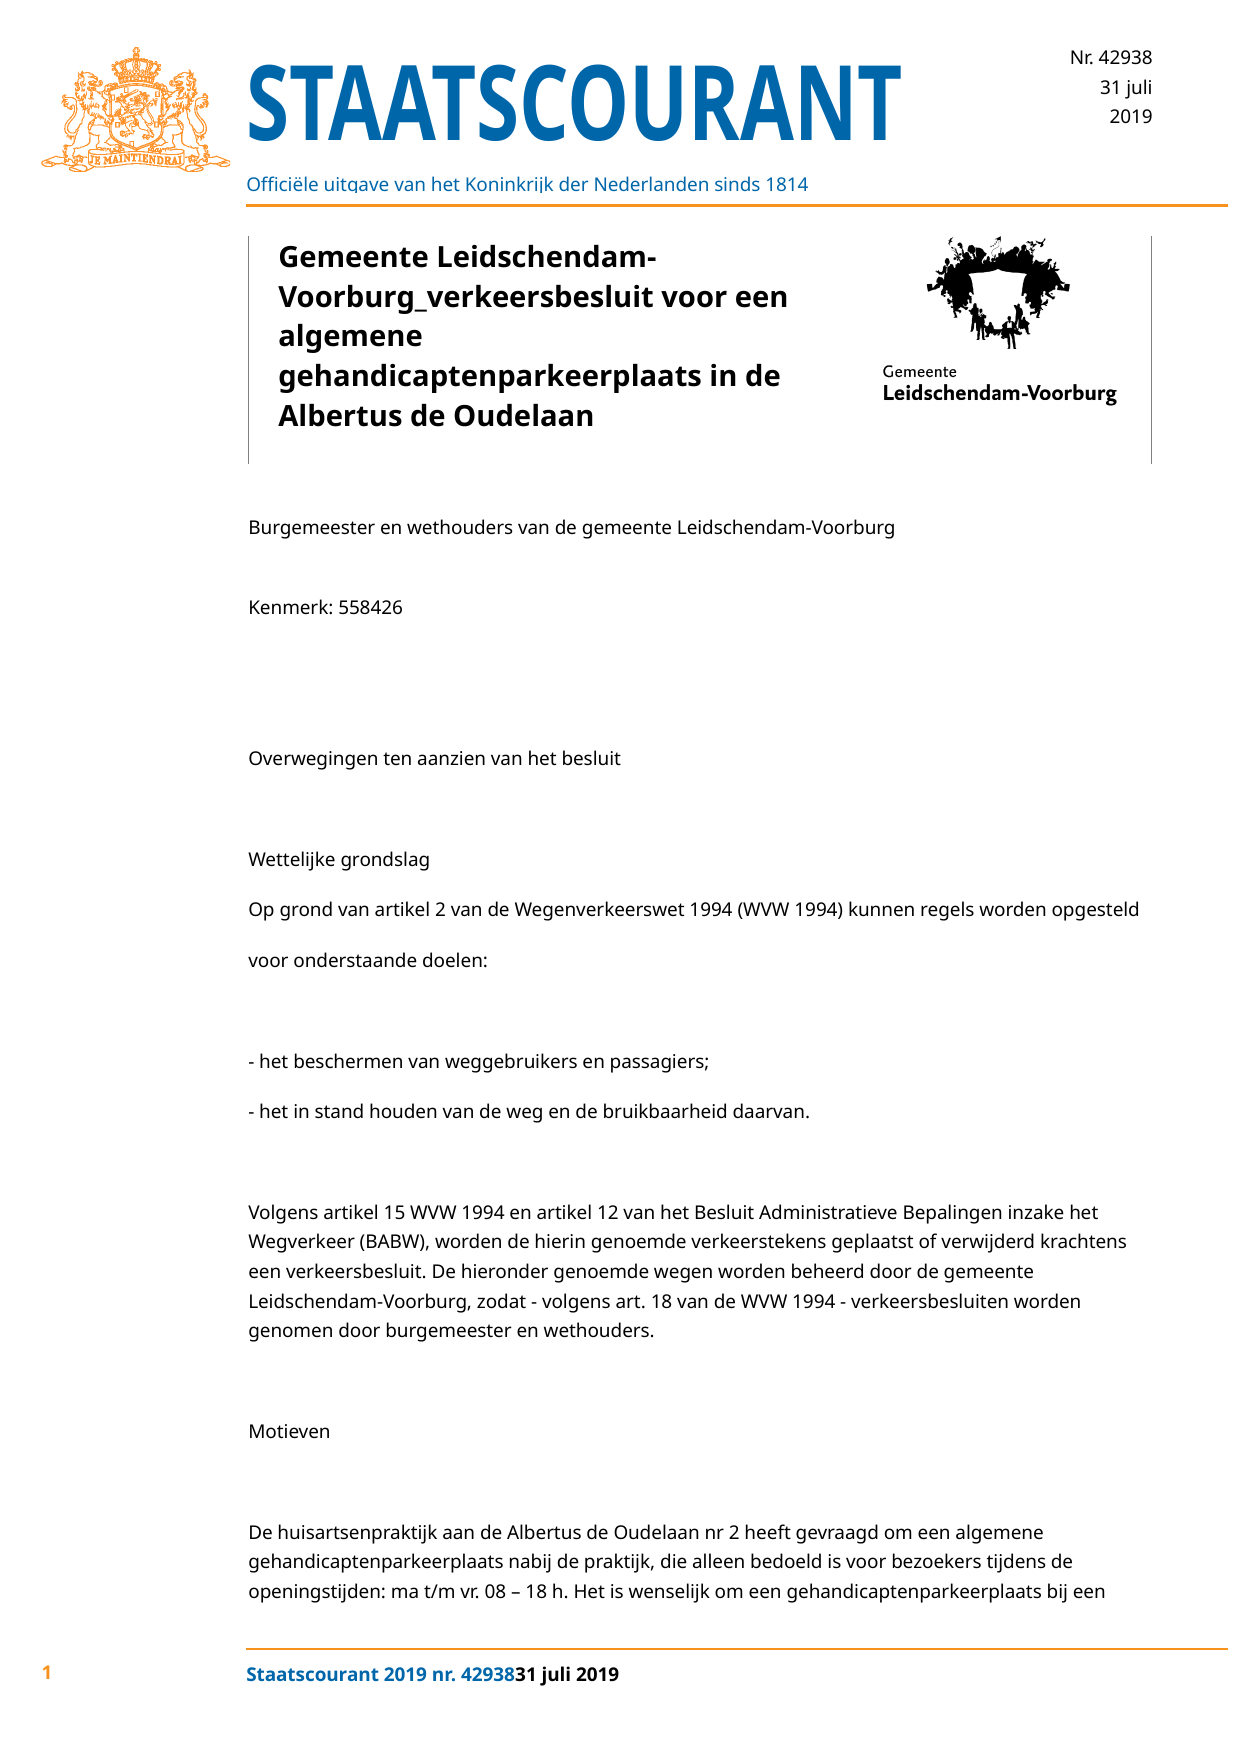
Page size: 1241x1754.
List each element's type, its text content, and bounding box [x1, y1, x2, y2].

text Op grond van artikel 2 van de Wegenverkeerswet 1994 (WVW 1994) kunnen regels worden opgesteld [248, 897, 1152, 922]
text Overwegingen ten aanzien van het besluit [248, 745, 1152, 771]
text Volgens artikel 15 WVW 1994 en artikel 12 van het Besluit Administratieve Bepalingen inzake het Wegverkeer (BABW), worden de hierin genoemde verkeerstekens geplaatst of verwijderd krachtens een verkeersbesluit. De hieronder genoemde wegen worden beheerd door de gemeente Leidschendam-Voorburg, zodat - volgens art. 18 van de WVW 1994 - verkeersbesluiten worden genomen door burgemeester en wethouders. [248, 1199, 1152, 1343]
text voor onderstaande doelen: [248, 947, 1152, 973]
text - het in stand houden van de weg en de bruikbaarheid daarvan. [248, 1098, 1152, 1124]
text Kenmerk: 558426 [248, 594, 1152, 620]
text - het beschermen van weggebruikers en passagiers; [248, 1048, 1152, 1073]
text Burgemeester en wethouders van de gemeente Leidschendam-Voorburg [248, 514, 1152, 540]
table_header [850, 236, 1151, 464]
table_header Gemeente Leidschendam-Voorburg_verkeersbesluit voor een algemene gehandicaptenparkeerplaats in de Albertus de Oudelaan [249, 236, 850, 464]
picture [882, 236, 1119, 406]
text Wettelijke grondslag [248, 846, 1152, 872]
text Motieven [248, 1418, 1152, 1444]
text De huisartsenpraktijk aan de Albertus de Oudelaan nr 2 heeft gevraagd om een algemene gehandicaptenparkeerplaats nabij de praktijk, die alleen bedoeld is voor bezoekers tijdens de openingstijden: ma t/m vr. 08 – 18 h. Het is wenselijk om een gehandicaptenparkeerplaats bij een [248, 1519, 1152, 1604]
picture [41, 47, 231, 172]
